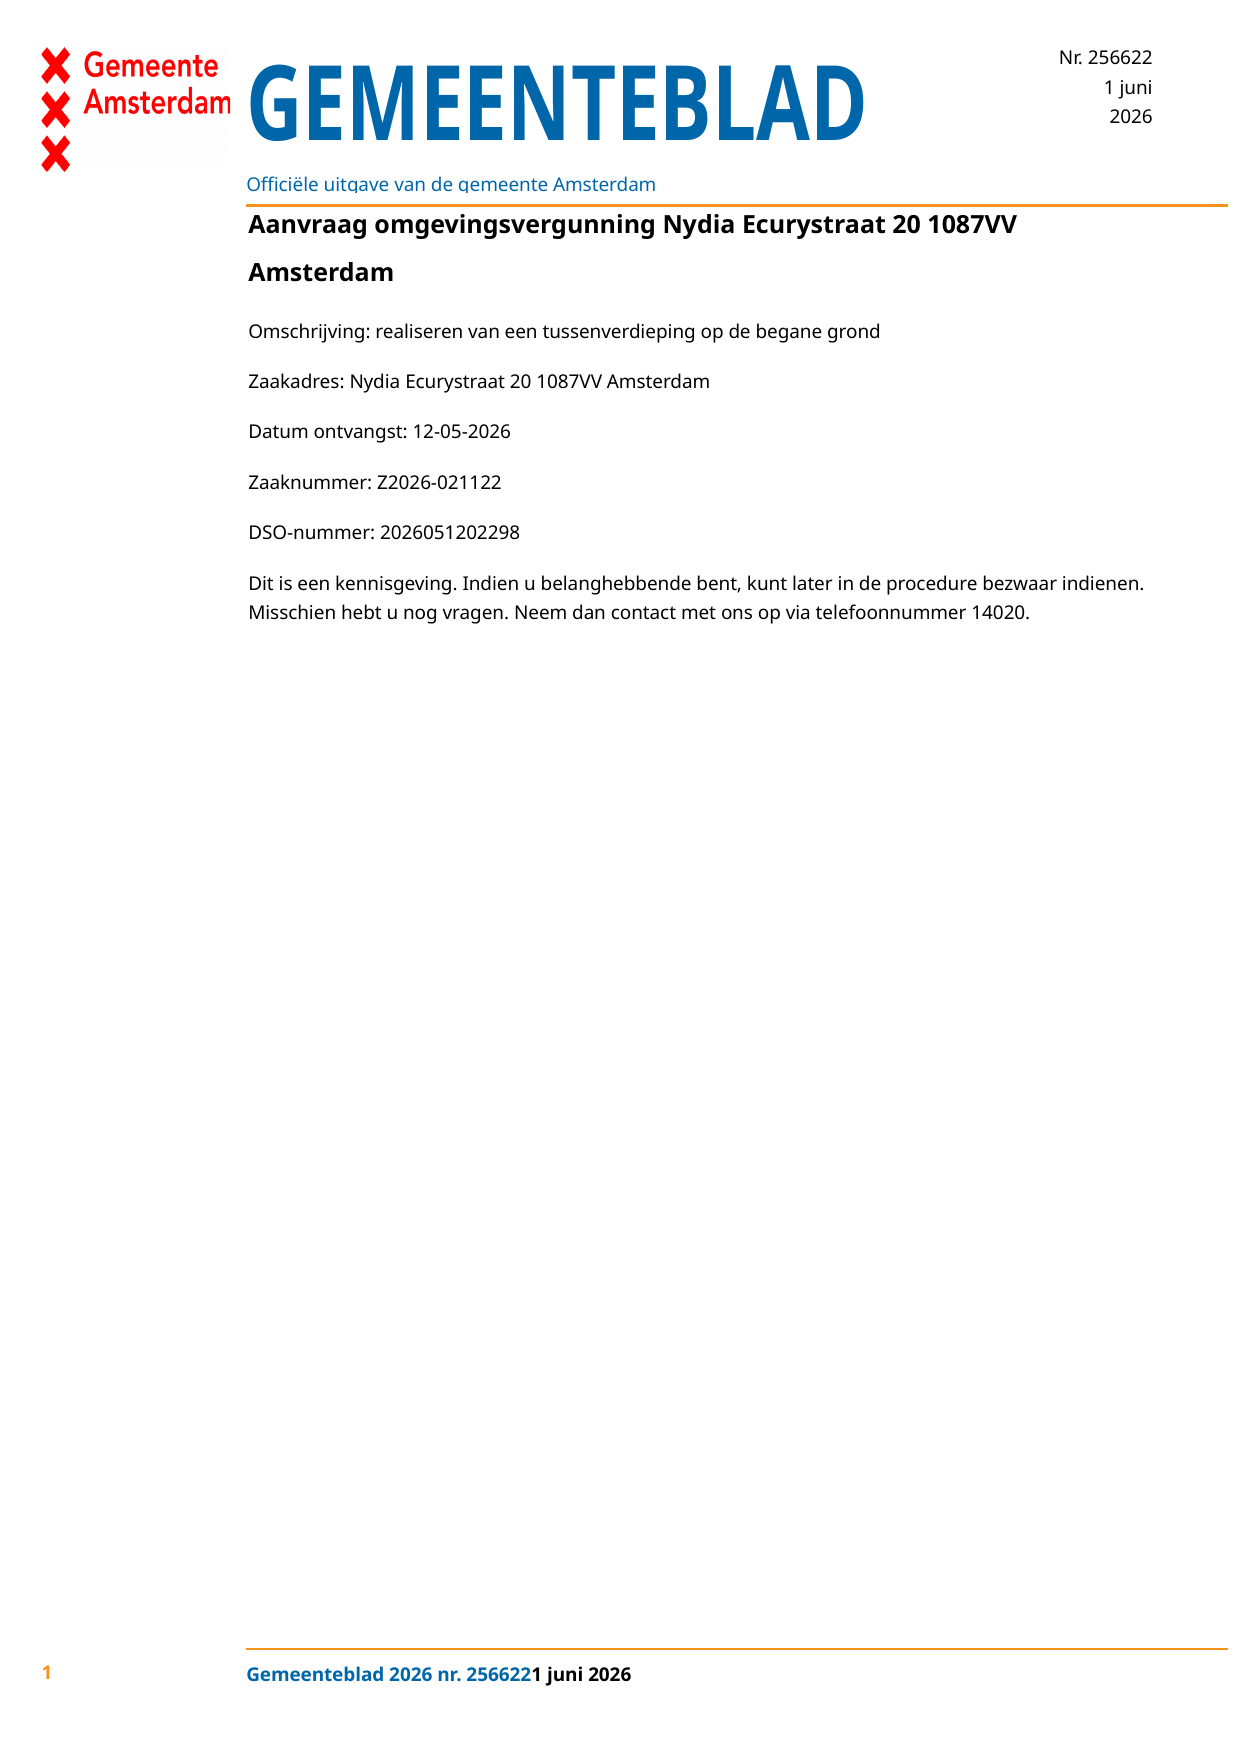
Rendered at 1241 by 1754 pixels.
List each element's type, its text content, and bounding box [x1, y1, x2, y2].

text Zaakadres: Nydia Ecurystraat 20 1087VV Amsterdam [248, 368, 1152, 394]
text Datum ontvangst: 12-05-2026 [248, 419, 1152, 444]
text Aanvraag omgevingsvergunning Nydia Ecurystraat 20 1087VV Amsterdam [248, 207, 1152, 288]
text DSO-nummer: 2026051202298 [248, 519, 1152, 545]
text Zaaknummer: Z2026-021122 [248, 469, 1152, 495]
text Omschrijving: realiseren van een tussenverdieping op de begane grond [248, 318, 1152, 344]
text Dit is een kennisgeving. Indien u belanghebbende bent, kunt later in de procedure bezwaar indienen. Misschien hebt u nog vragen. Neem dan contact met ons op via telefoonnummer 14020. [248, 570, 1152, 625]
picture [41, 47, 231, 172]
